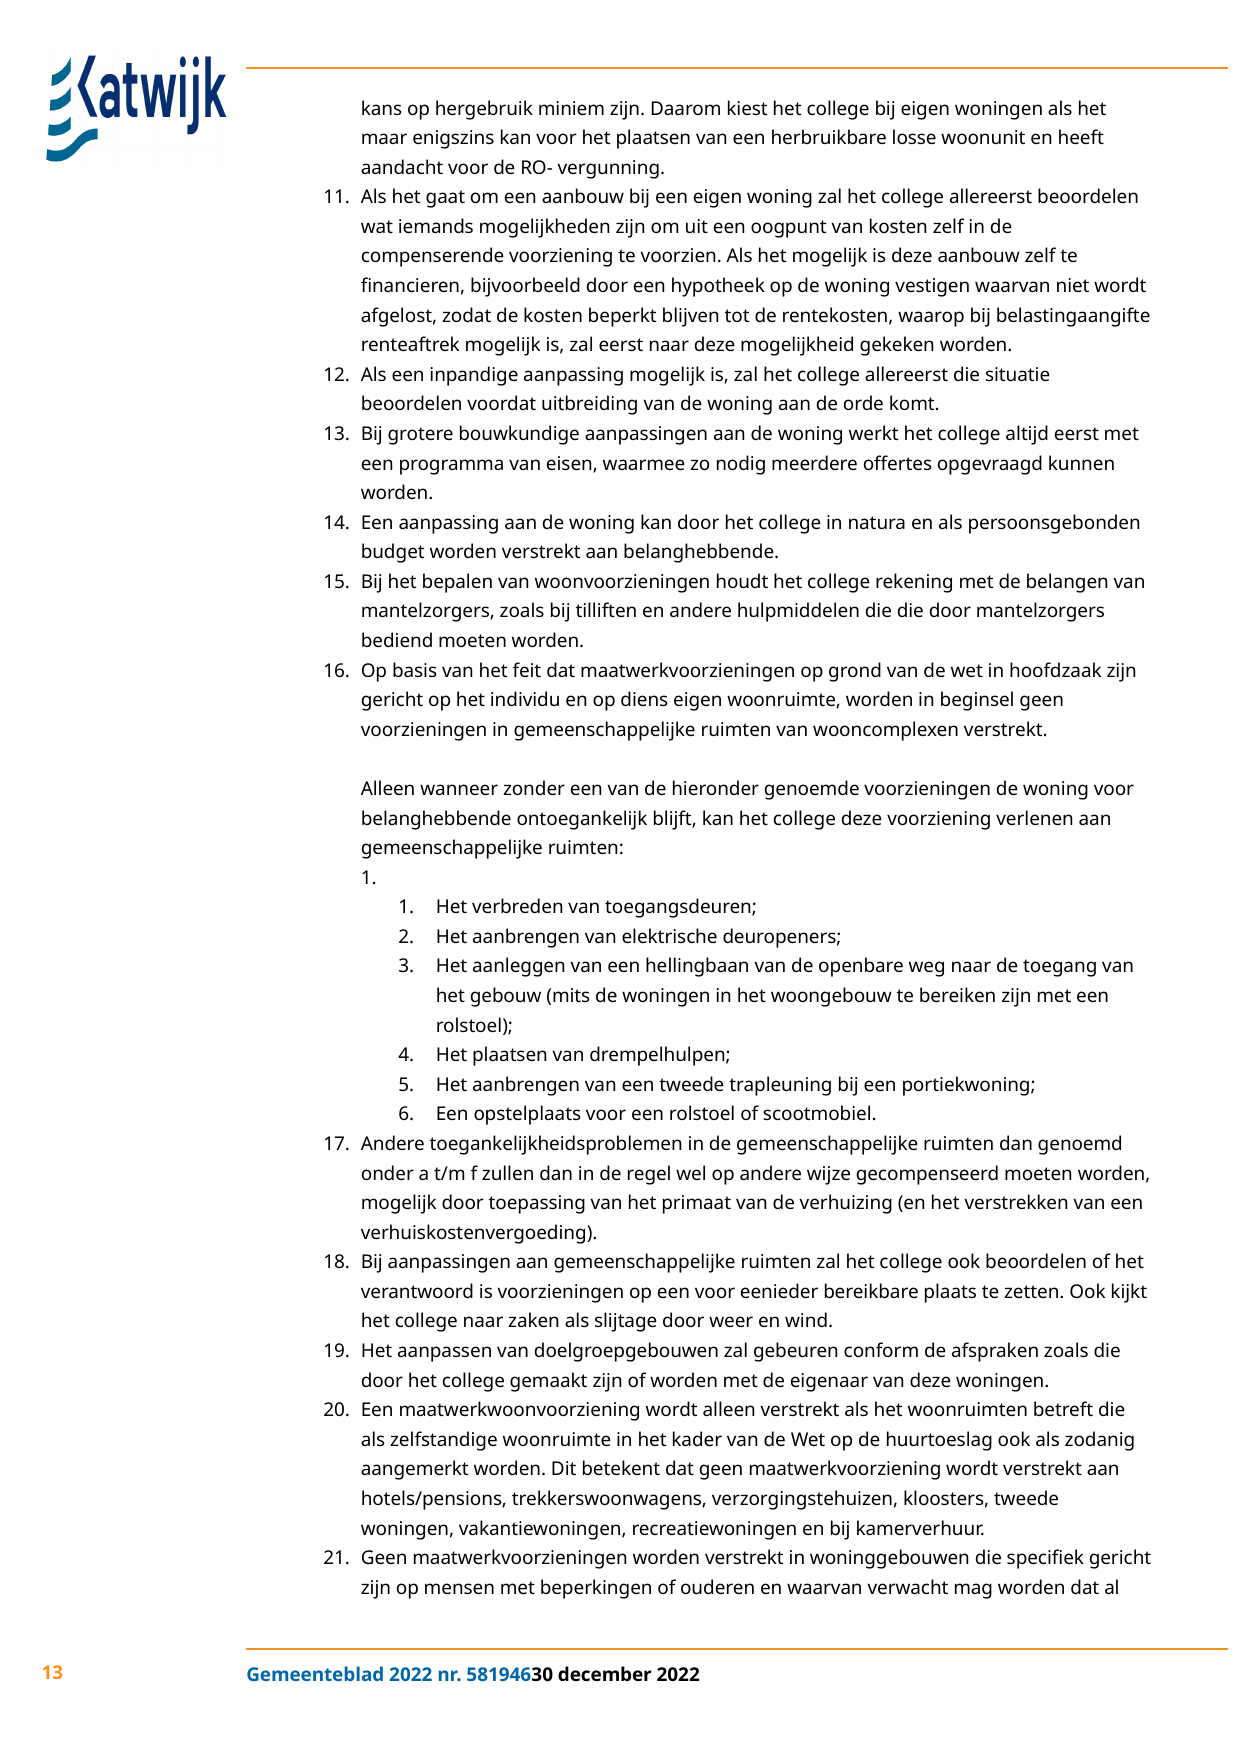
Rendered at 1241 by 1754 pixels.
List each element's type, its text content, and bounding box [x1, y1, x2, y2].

list Het aanpassen van doelgroepgebouwen zal gebeuren conform de afspraken zoals die door het college gemaakt zijn of worden met de eigenaar van deze woningen. [323, 1337, 1152, 1393]
list Geen maatwerkvoorzieningen worden verstrekt in woninggebouwen die specifiek gericht zijn op mensen met beperkingen of ouderen en waarvan verwacht mag worden dat al [323, 1544, 1152, 1600]
list Het aanleggen van een hellingbaan van de openbare weg naar de toegang van het gebouw (mits de woningen in het woongebouw te bereiken zijn met een rolstoel); [398, 953, 1152, 1038]
list Bij aanpassingen aan gemeenschappelijke ruimten zal het college ook beoordelen of het verantwoord is voorzieningen op een voor eenieder bereikbare plaats te zetten. Ook kijkt het college naar zaken als slijtage door weer en wind. [323, 1248, 1152, 1333]
list Het verbreden van toegangsdeuren; [398, 893, 1152, 919]
list Een opstelplaats voor een rolstoel of scootmobiel. [398, 1101, 1152, 1126]
picture [41, 47, 231, 172]
list Alleen wanneer zonder een van de hieronder genoemde voorzieningen de woning voor belanghebbende ontoegankelijk blijft, kan het college deze voorziening verlenen aan gemeenschappelijke ruimten: [323, 775, 1152, 860]
list Op basis van het feit dat maatwerkvoorzieningen op grond van de wet in hoofdzaak zijn gericht op het individu en op diens eigen woonruimte, worden in beginsel geen voorzieningen in gemeenschappelijke ruimten van wooncomplexen verstrekt. [323, 657, 1152, 742]
list Het plaatsen van drempelhulpen; [398, 1041, 1152, 1067]
list Als het gaat om een aanbouw bij een eigen woning zal het college allereerst beoordelen wat iemands mogelijkheden zijn om uit een oogpunt van kosten zelf in de compenserende voorziening te voorzien. Als het mogelijk is deze aanbouw zelf te financieren, bijvoorbeeld door een hypotheek op de woning vestigen waarvan niet wordt afgelost, zodat de kosten beperkt blijven tot de rentekosten, waarop bij belastingaangifte renteaftrek mogelijk is, zal eerst naar deze mogelijkheid gekeken worden. [323, 183, 1152, 357]
list Een maatwerkwoonvoorziening wordt alleen verstrekt als het woonruimten betreft die als zelfstandige woonruimte in het kader van de Wet op de huurtoeslag ook als zodanig aangemerkt worden. Dit betekent dat geen maatwerkvoorziening wordt verstrekt aan hotels/pensions, trekkerswoonwagens, verzorgingstehuizen, kloosters, tweede woningen, vakantiewoningen, recreatiewoningen en bij kamerverhuur. [323, 1396, 1152, 1541]
list Bij het bepalen van woonvoorzieningen houdt het college rekening met de belangen van mantelzorgers, zoals bij tilliften en andere hulpmiddelen die die door mantelzorgers bediend moeten worden. [323, 568, 1152, 653]
list Als een inpandige aanpassing mogelijk is, zal het college allereerst die situatie beoordelen voordat uitbreiding van de woning aan de orde komt. [323, 361, 1152, 416]
list Het aanbrengen van een tweede trapleuning bij een portiekwoning; [398, 1071, 1152, 1097]
list kans op hergebruik miniem zijn. Daarom kiest het college bij eigen woningen als het maar enigszins kan voor het plaatsen van een herbruikbare losse woonunit en heeft aandacht voor de RO- vergunning. [323, 95, 1152, 180]
list Bij grotere bouwkundige aanpassingen aan de woning werkt het college altijd eerst met een programma van eisen, waarmee zo nodig meerdere offertes opgevraagd kunnen worden. [323, 420, 1152, 505]
list Het aanbrengen van elektrische deuropeners; [398, 923, 1152, 949]
list Een aanpassing aan de woning kan door het college in natura en als persoonsgebonden budget worden verstrekt aan belanghebbende. [323, 509, 1152, 564]
list Andere toegankelijkheidsproblemen in de gemeenschappelijke ruimten dan genoemd onder a t/m f zullen dan in de regel wel op andere wijze gecompenseerd moeten worden, mogelijk door toepassing van het primaat van de verhuizing (en het verstrekken van een verhuiskostenvergoeding). [323, 1130, 1152, 1245]
